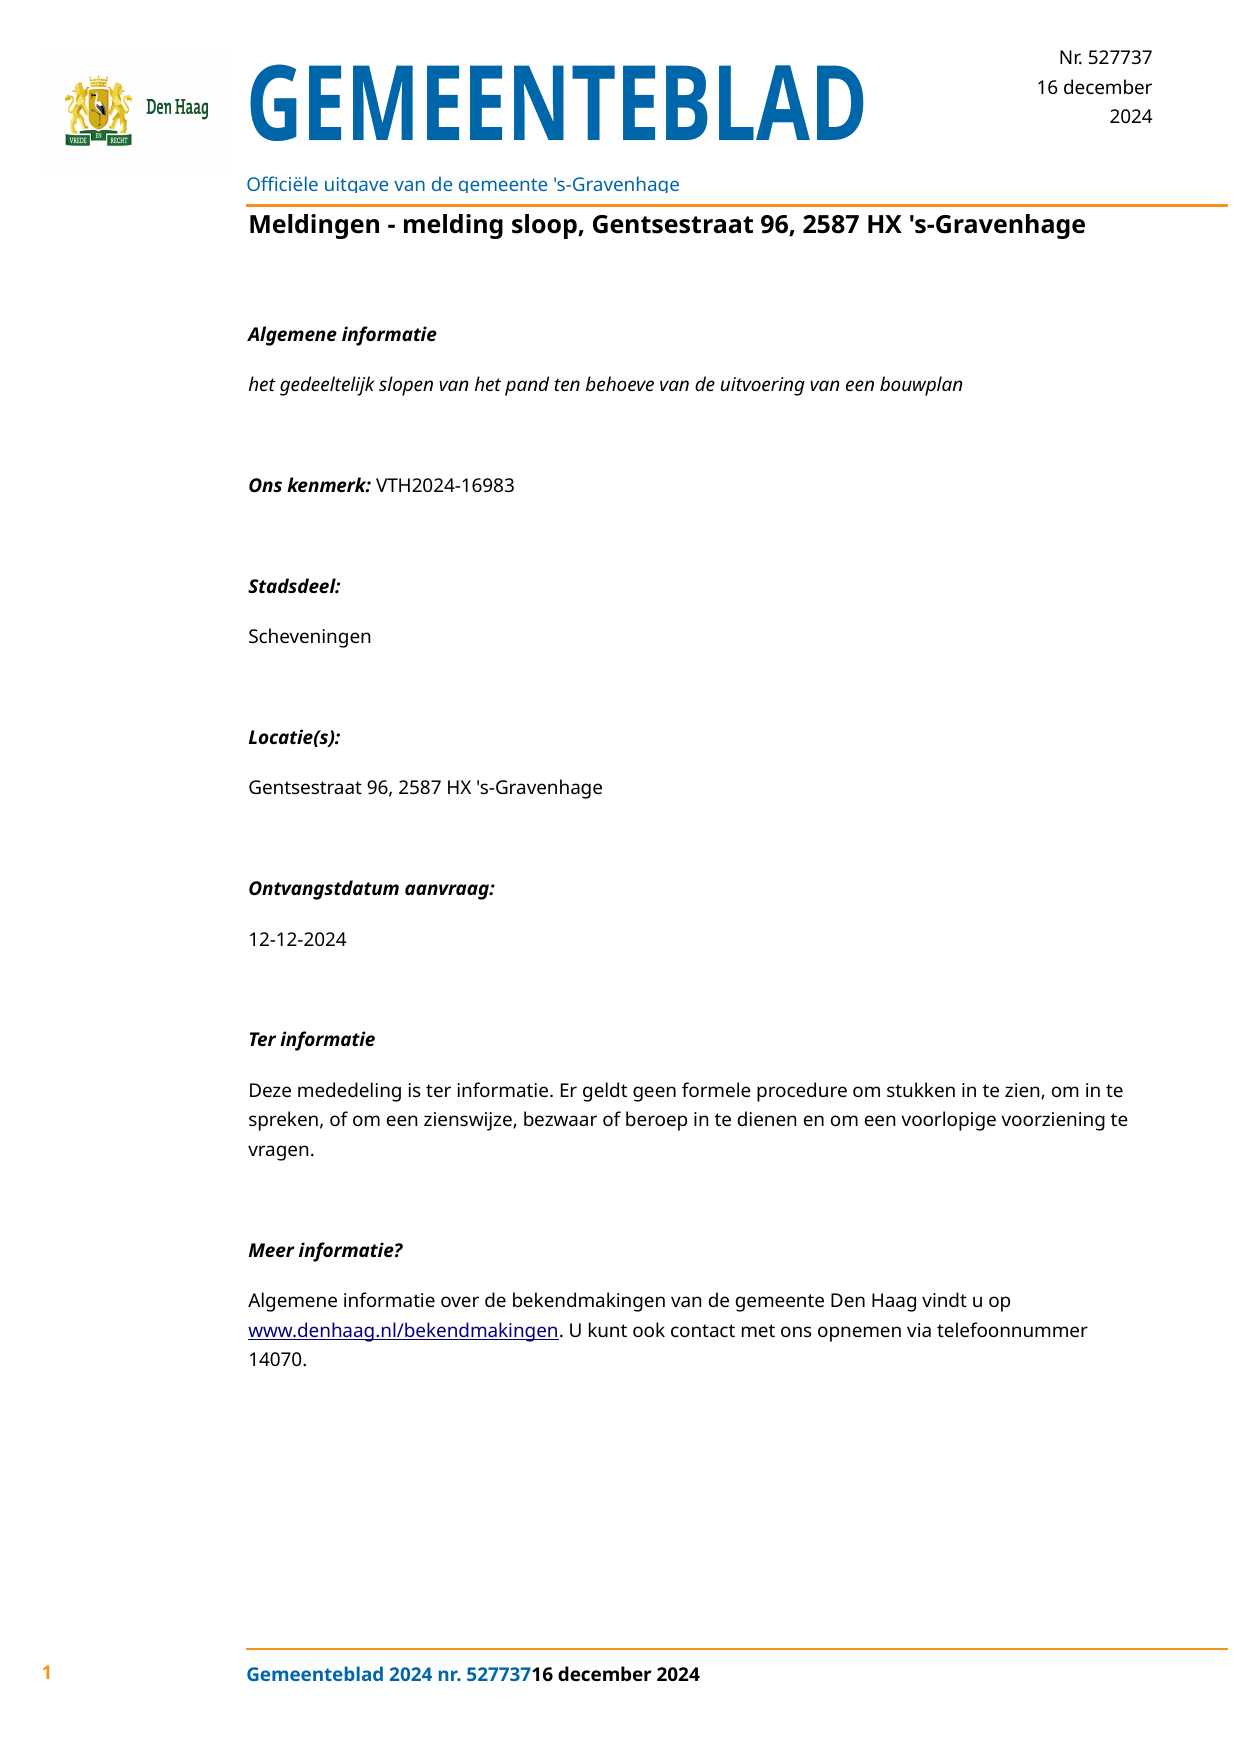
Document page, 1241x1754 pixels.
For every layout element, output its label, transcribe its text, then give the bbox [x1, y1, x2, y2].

text Meer informatie? [248, 1237, 1152, 1263]
text Algemene informatie over de bekendmakingen van de gemeente Den Haag vindt u op www.denhaag.nl/bekendmakingen. U kunt ook contact met ons opnemen via telefoonnummer 14070. [248, 1287, 1152, 1372]
text Locatie(s): [248, 724, 1152, 750]
text 12-12-2024 [248, 926, 1152, 951]
text Deze mededeling is ter informatie. Er geldt geen formele procedure om stukken in te zien, om in te spreken, of om een zienswijze, bezwaar of beroep in te dienen en om een voorlopige voorziening te vragen. [248, 1077, 1152, 1162]
text Gentsestraat 96, 2587 HX 's-Gravenhage [248, 774, 1152, 800]
text Scheveningen [248, 623, 1152, 649]
text het gedeeltelijk slopen van het pand ten behoeve van de uitvoering van een bouwplan [248, 371, 1152, 397]
text Ontvangstdatum aanvraag: [248, 875, 1152, 901]
text Stadsdeel: [248, 573, 1152, 598]
text Algemene informatie [248, 321, 1152, 346]
text Meldingen - melding sloop, Gentsestraat 96, 2587 HX 's-Gravenhage [248, 207, 1152, 241]
picture [41, 47, 231, 172]
text Ter informatie [248, 1027, 1152, 1052]
text Ons kenmerk: VTH2024-16983 [248, 472, 1152, 498]
